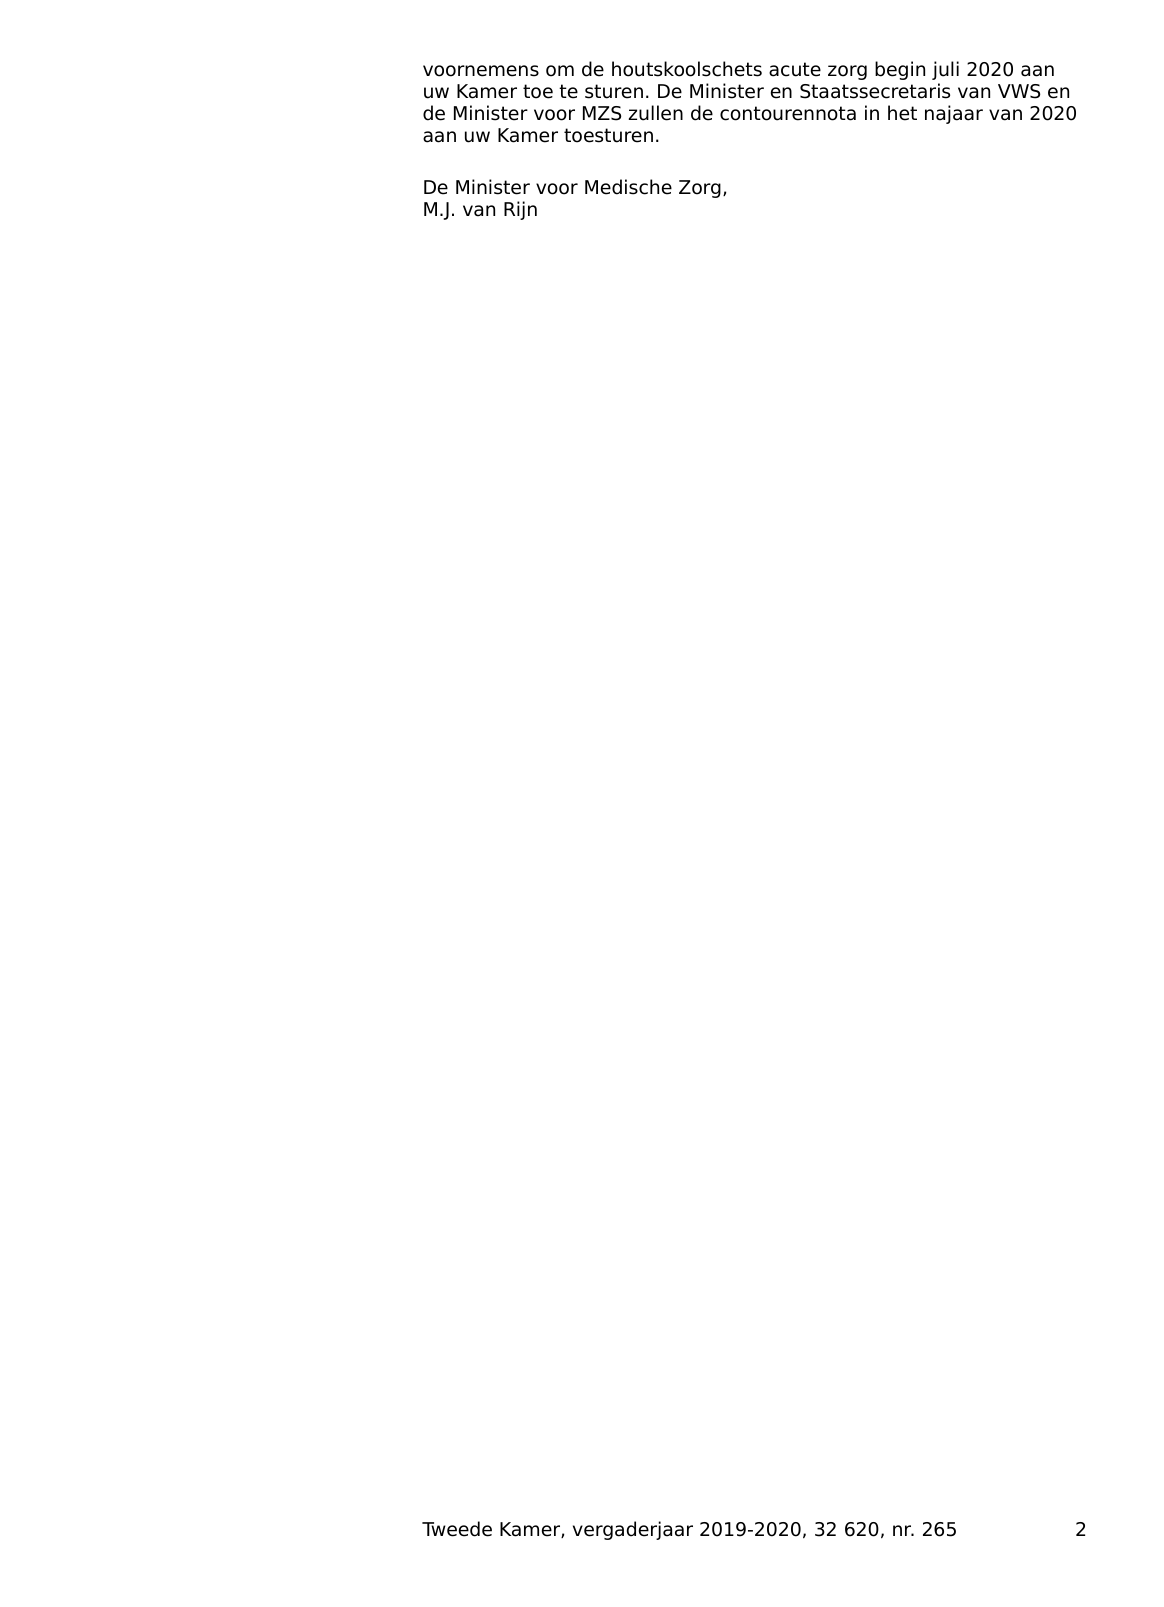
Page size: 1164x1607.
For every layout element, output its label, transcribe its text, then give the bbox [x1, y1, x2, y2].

text voornemens om de houtskoolschets acute zorg begin juli 2020 aan uw Kamer toe te sturen. De Minister en Staatssecretaris van VWS en de Minister voor MZS zullen de contourennota in het najaar van 2020 aan uw Kamer toesturen. [422, 59, 1087, 147]
text De Minister voor Medische Zorg, M.J. van Rijn [422, 177, 1087, 221]
